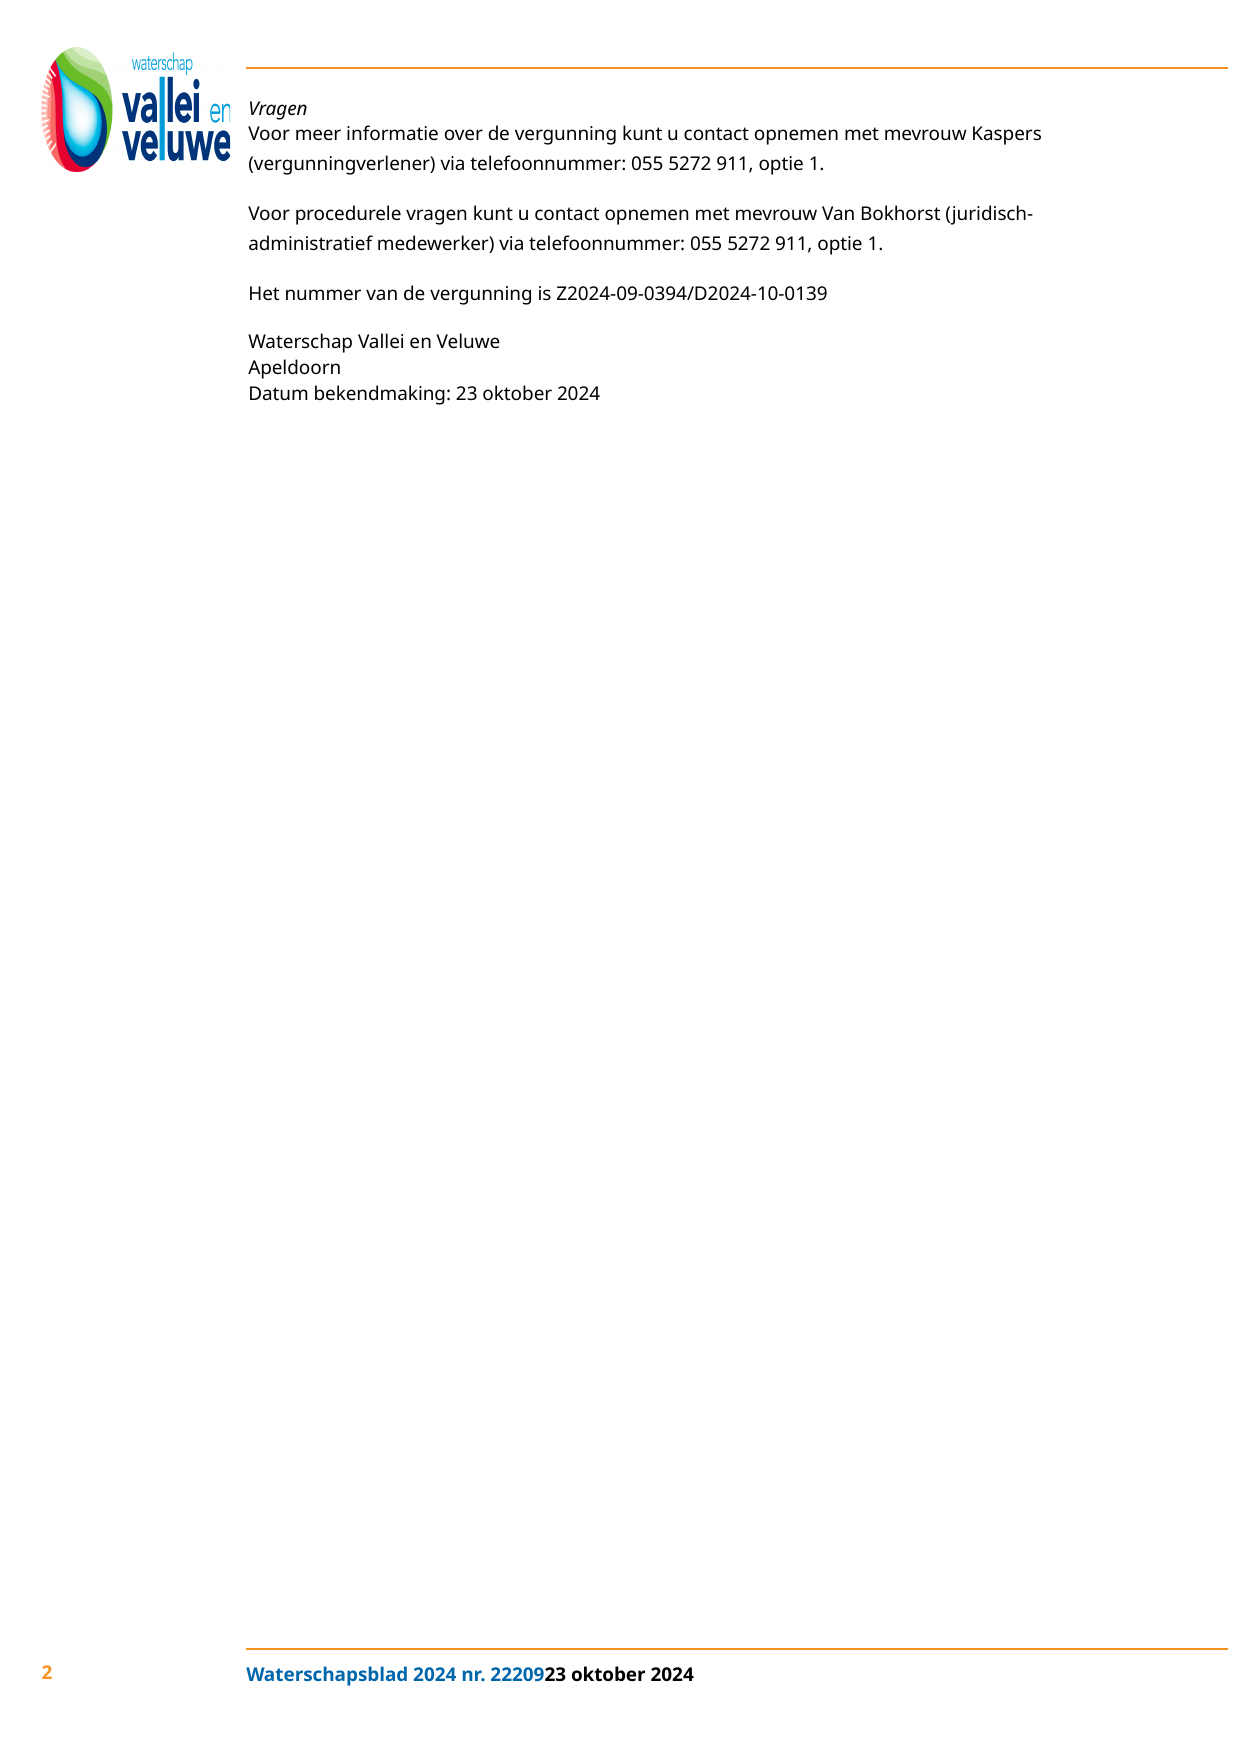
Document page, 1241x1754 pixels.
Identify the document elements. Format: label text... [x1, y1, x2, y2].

text Waterschap Vallei en Veluwe [248, 328, 1152, 354]
picture [41, 47, 231, 172]
text Apeldoorn [248, 354, 1152, 380]
text Het nummer van de vergunning is Z2024-09-0394/D2024-10-0139 [248, 281, 1152, 306]
text Voor meer informatie over de vergunning kunt u contact opnemen met mevrouw Kaspers (vergunningverlener) via telefoonnummer: 055 5272 911, optie 1. [248, 121, 1152, 176]
text Datum bekendmaking: 23 oktober 2024 [248, 380, 1152, 406]
text Vragen [248, 95, 1152, 121]
text Voor procedurele vragen kunt u contact opnemen met mevrouw Van Bokhorst (juridisch-administratief medewerker) via telefoonnummer: 055 5272 911, optie 1. [248, 201, 1152, 256]
